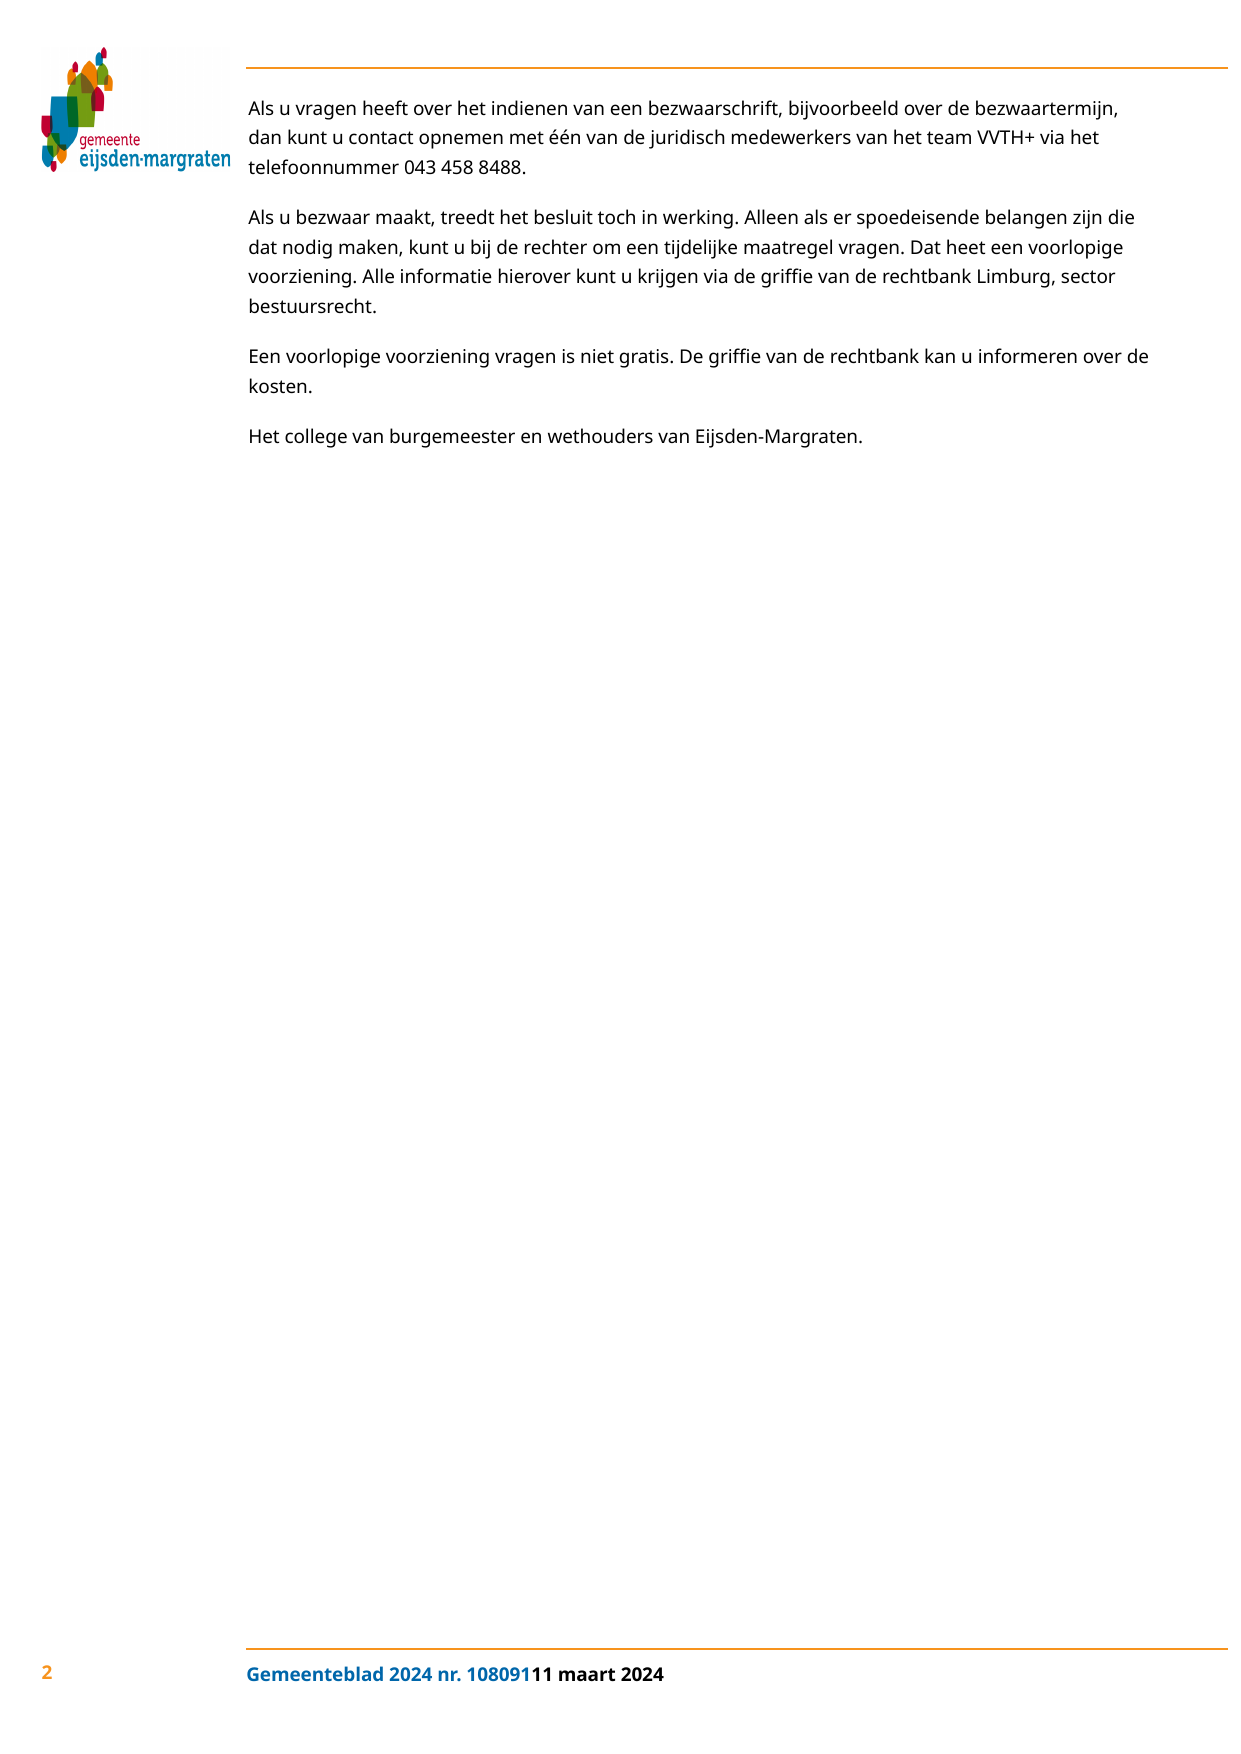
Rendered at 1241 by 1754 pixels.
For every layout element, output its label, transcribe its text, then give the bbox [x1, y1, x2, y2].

text Het college van burgemeester en wethouders van Eijsden-Margraten. [248, 423, 1152, 449]
picture [41, 47, 231, 172]
text Als u vragen heeft over het indienen van een bezwaarschrift, bijvoorbeeld over de bezwaartermijn, dan kunt u contact opnemen met één van de juridisch medewerkers van het team VVTH+ via het telefoonnummer 043 458 8488. [248, 95, 1152, 180]
text Een voorlopige voorziening vragen is niet gratis. De griffie van de rechtbank kan u informeren over de kosten. [248, 343, 1152, 399]
text Als u bezwaar maakt, treedt het besluit toch in werking. Alleen als er spoedeisende belangen zijn die dat nodig maken, kunt u bij de rechter om een tijdelijke maatregel vragen. Dat heet een voorlopige voorziening. Alle informatie hierover kunt u krijgen via de griffie van de rechtbank Limburg, sector bestuursrecht. [248, 204, 1152, 319]
